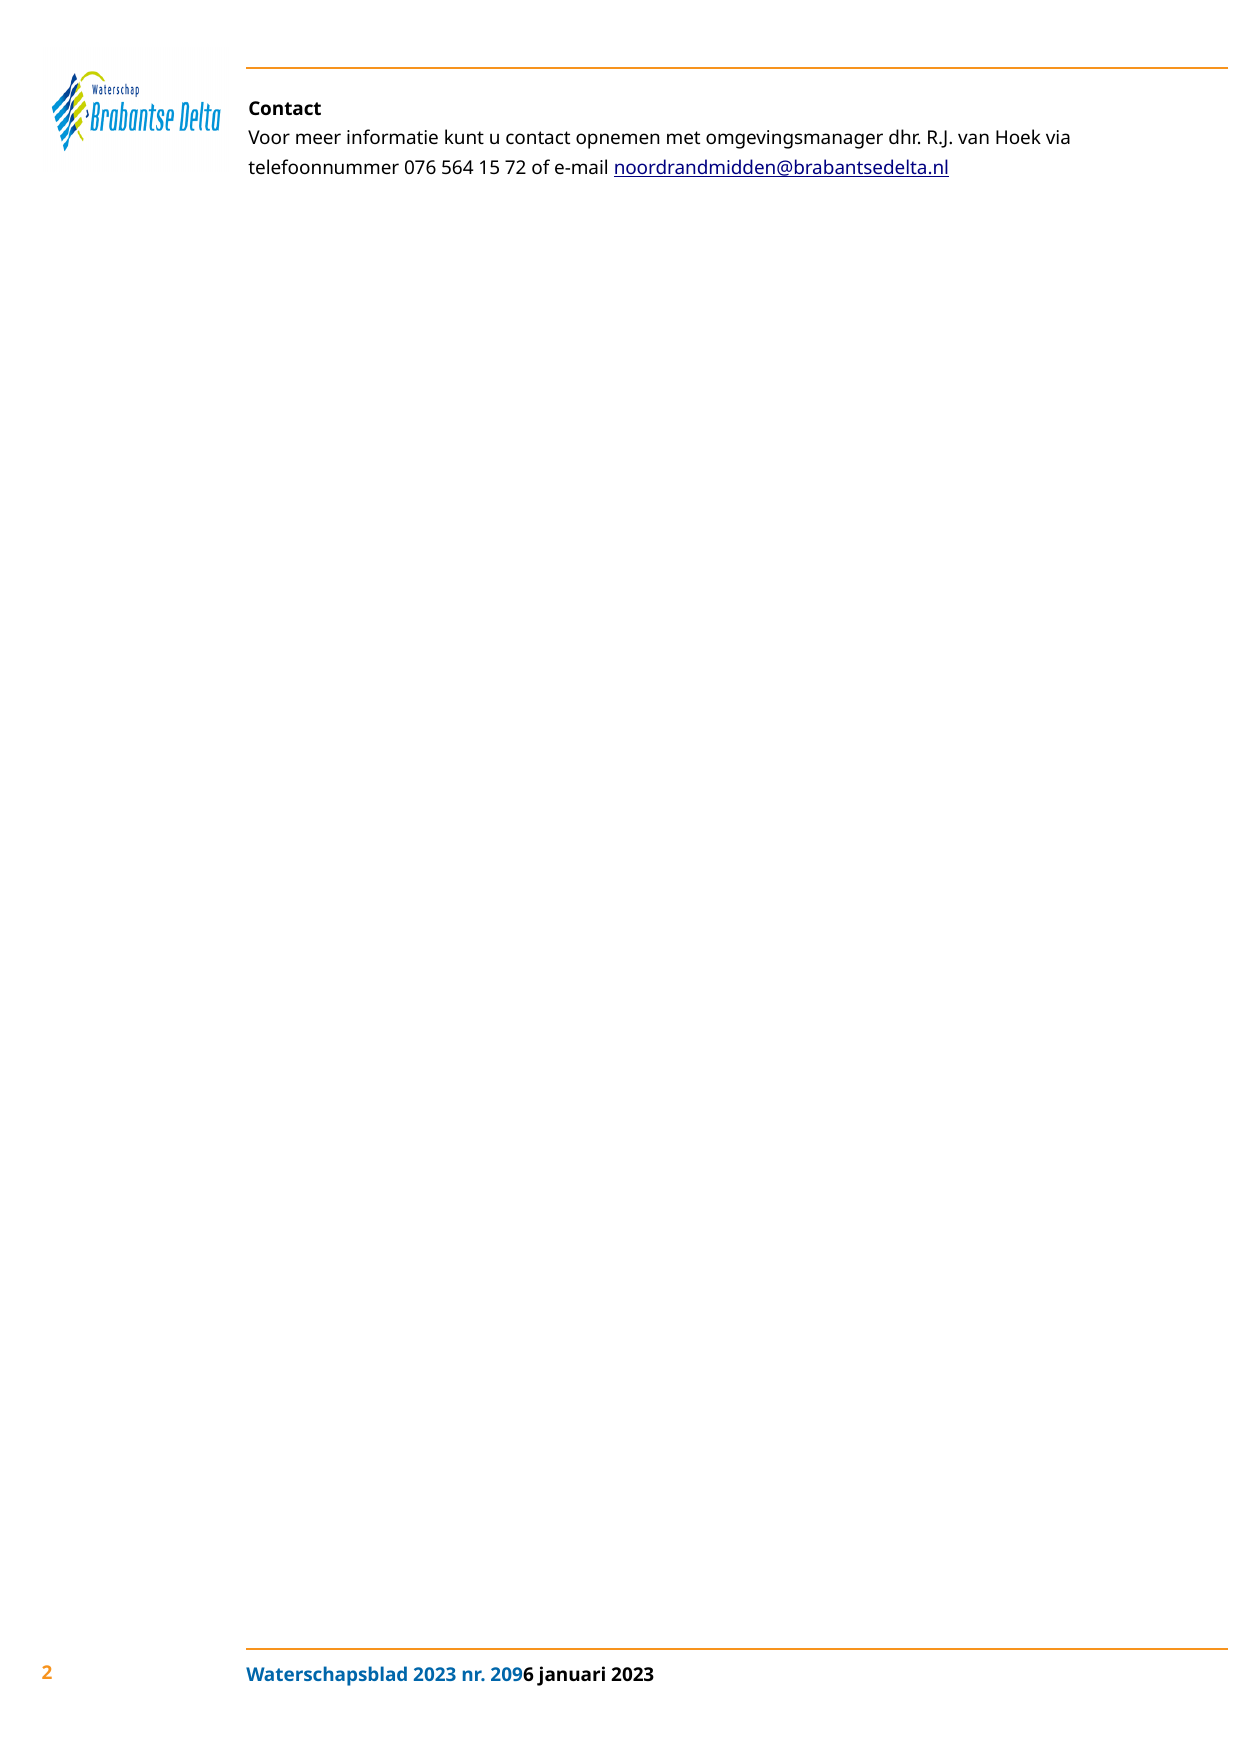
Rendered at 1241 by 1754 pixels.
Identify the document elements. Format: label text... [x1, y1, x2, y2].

text Contact [248, 95, 1152, 121]
picture [41, 47, 231, 172]
text Voor meer informatie kunt u contact opnemen met omgevingsmanager dhr. R.J. van Hoek via telefoonnummer 076 564 15 72 of e-mail noordrandmidden@brabantsedelta.nl [248, 124, 1152, 180]
